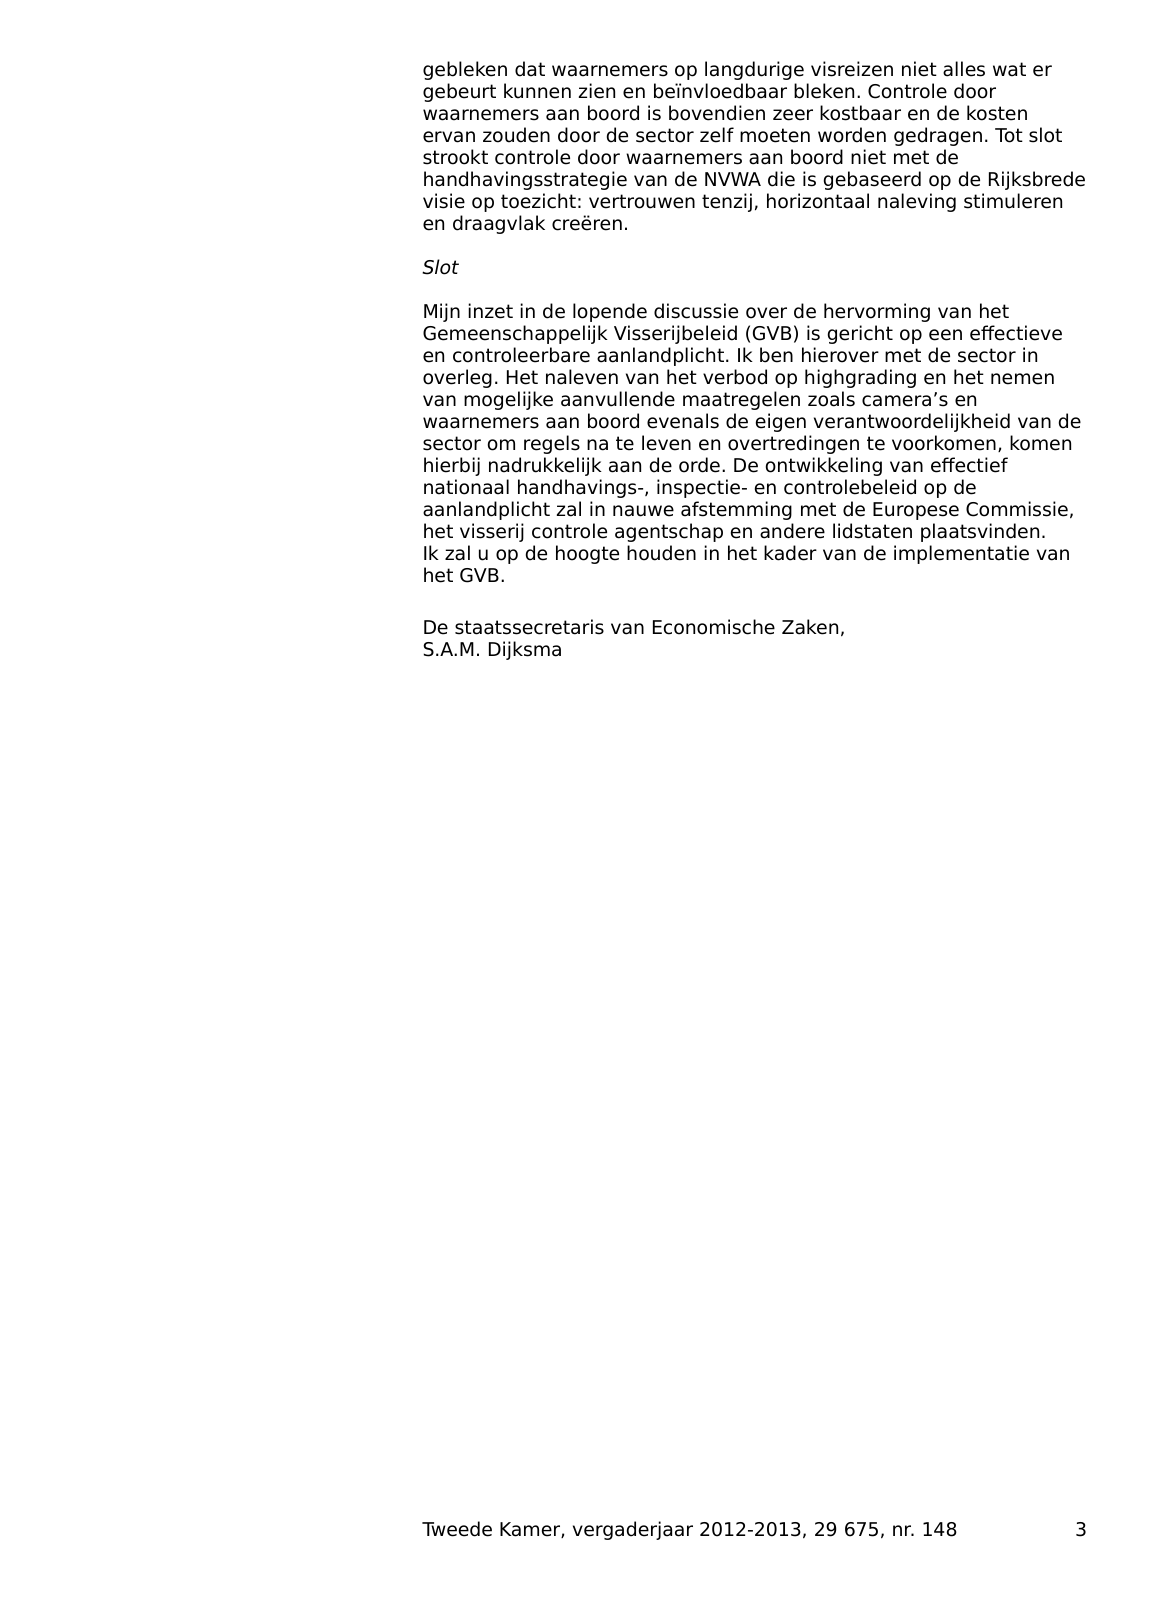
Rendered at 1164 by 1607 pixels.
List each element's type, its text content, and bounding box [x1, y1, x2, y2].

text Ik zal u op de hoogte houden in het kader van de implementatie van het GVB. [422, 543, 1087, 587]
text gebleken dat waarnemers op langdurige visreizen niet alles wat er gebeurt kunnen zien en beïnvloedbaar bleken. Controle door waarnemers aan boord is bovendien zeer kostbaar en de kosten ervan zouden door de sector zelf moeten worden gedragen. Tot slot strookt controle door waarnemers aan boord niet met de handhavingsstrategie van de NVWA die is gebaseerd op de Rijksbrede visie op toezicht: vertrouwen tenzij, horizontaal naleving stimuleren en draagvlak creëren. [422, 59, 1087, 235]
subtitle Slot [422, 257, 1087, 279]
text Mijn inzet in de lopende discussie over de hervorming van het Gemeenschappelijk Visserijbeleid (GVB) is gericht op een effectieve en controleerbare aanlandplicht. Ik ben hierover met de sector in overleg. Het naleven van het verbod op highgrading en het nemen van mogelijke aanvullende maatregelen zoals camera’s en waarnemers aan boord evenals de eigen verantwoordelijkheid van de sector om regels na te leven en overtredingen te voorkomen, komen hierbij nadrukkelijk aan de orde. De ontwikkeling van effectief nationaal handhavings-, inspectie- en controlebeleid op de aanlandplicht zal in nauwe afstemming met de Europese Commissie, het visserij controle agentschap en andere lidstaten plaatsvinden. [422, 301, 1087, 543]
text De staatssecretaris van Economische Zaken, S.A.M. Dijksma [422, 617, 1087, 661]
